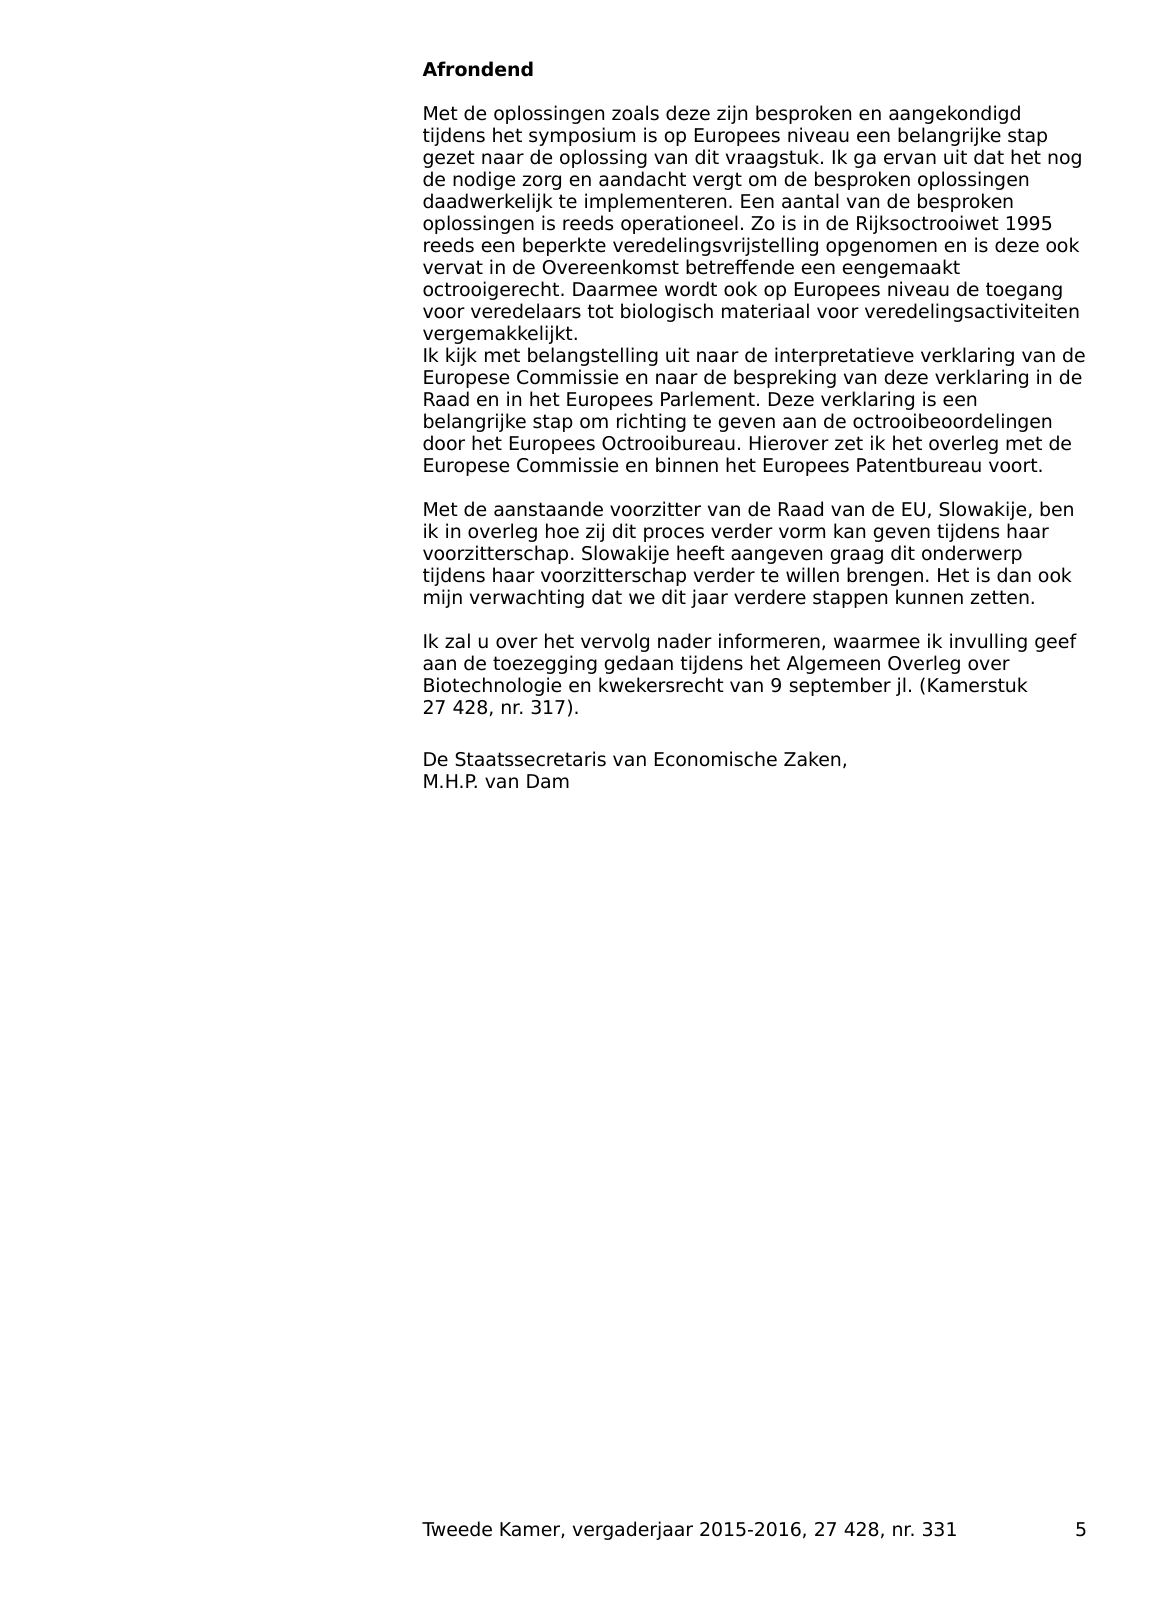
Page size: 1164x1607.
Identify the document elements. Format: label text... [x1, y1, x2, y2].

text Met de aanstaande voorzitter van de Raad van de EU, Slowakije, ben ik in overleg hoe zij dit proces verder vorm kan geven tijdens haar voorzitterschap. Slowakije heeft aangeven graag dit onderwerp tijdens haar voorzitterschap verder te willen brengen. Het is dan ook mijn verwachting dat we dit jaar verdere stappen kunnen zetten. [422, 499, 1087, 609]
text De Staatssecretaris van Economische Zaken, M.H.P. van Dam [422, 749, 1087, 793]
text Met de oplossingen zoals deze zijn besproken en aangekondigd tijdens het symposium is op Europees niveau een belangrijke stap gezet naar de oplossing van dit vraagstuk. Ik ga ervan uit dat het nog de nodige zorg en aandacht vergt om de besproken oplossingen daadwerkelijk te implementeren. Een aantal van de besproken oplossingen is reeds operationeel. Zo is in de Rijksoctrooiwet 1995 reeds een beperkte veredelingsvrijstelling opgenomen en is deze ook vervat in de Overeenkomst betreffende een eengemaakt octrooigerecht. Daarmee wordt ook op Europees niveau de toegang voor veredelaars tot biologisch materiaal voor veredelingsactiviteiten vergemakkelijkt. [422, 103, 1087, 345]
text Ik zal u over het vervolg nader informeren, waarmee ik invulling geef aan de toezegging gedaan tijdens het Algemeen Overleg over Biotechnologie en kwekersrecht van 9 september jl. (Kamerstuk 27 428, nr. 317). [422, 631, 1087, 719]
subtitle Afrondend [422, 59, 1087, 81]
text Ik kijk met belangstelling uit naar de interpretatieve verklaring van de Europese Commissie en naar de bespreking van deze verklaring in de Raad en in het Europees Parlement. Deze verklaring is een belangrijke stap om richting te geven aan de octrooibeoordelingen door het Europees Octrooibureau. Hierover zet ik het overleg met de Europese Commissie en binnen het Europees Patentbureau voort. [422, 345, 1087, 477]
